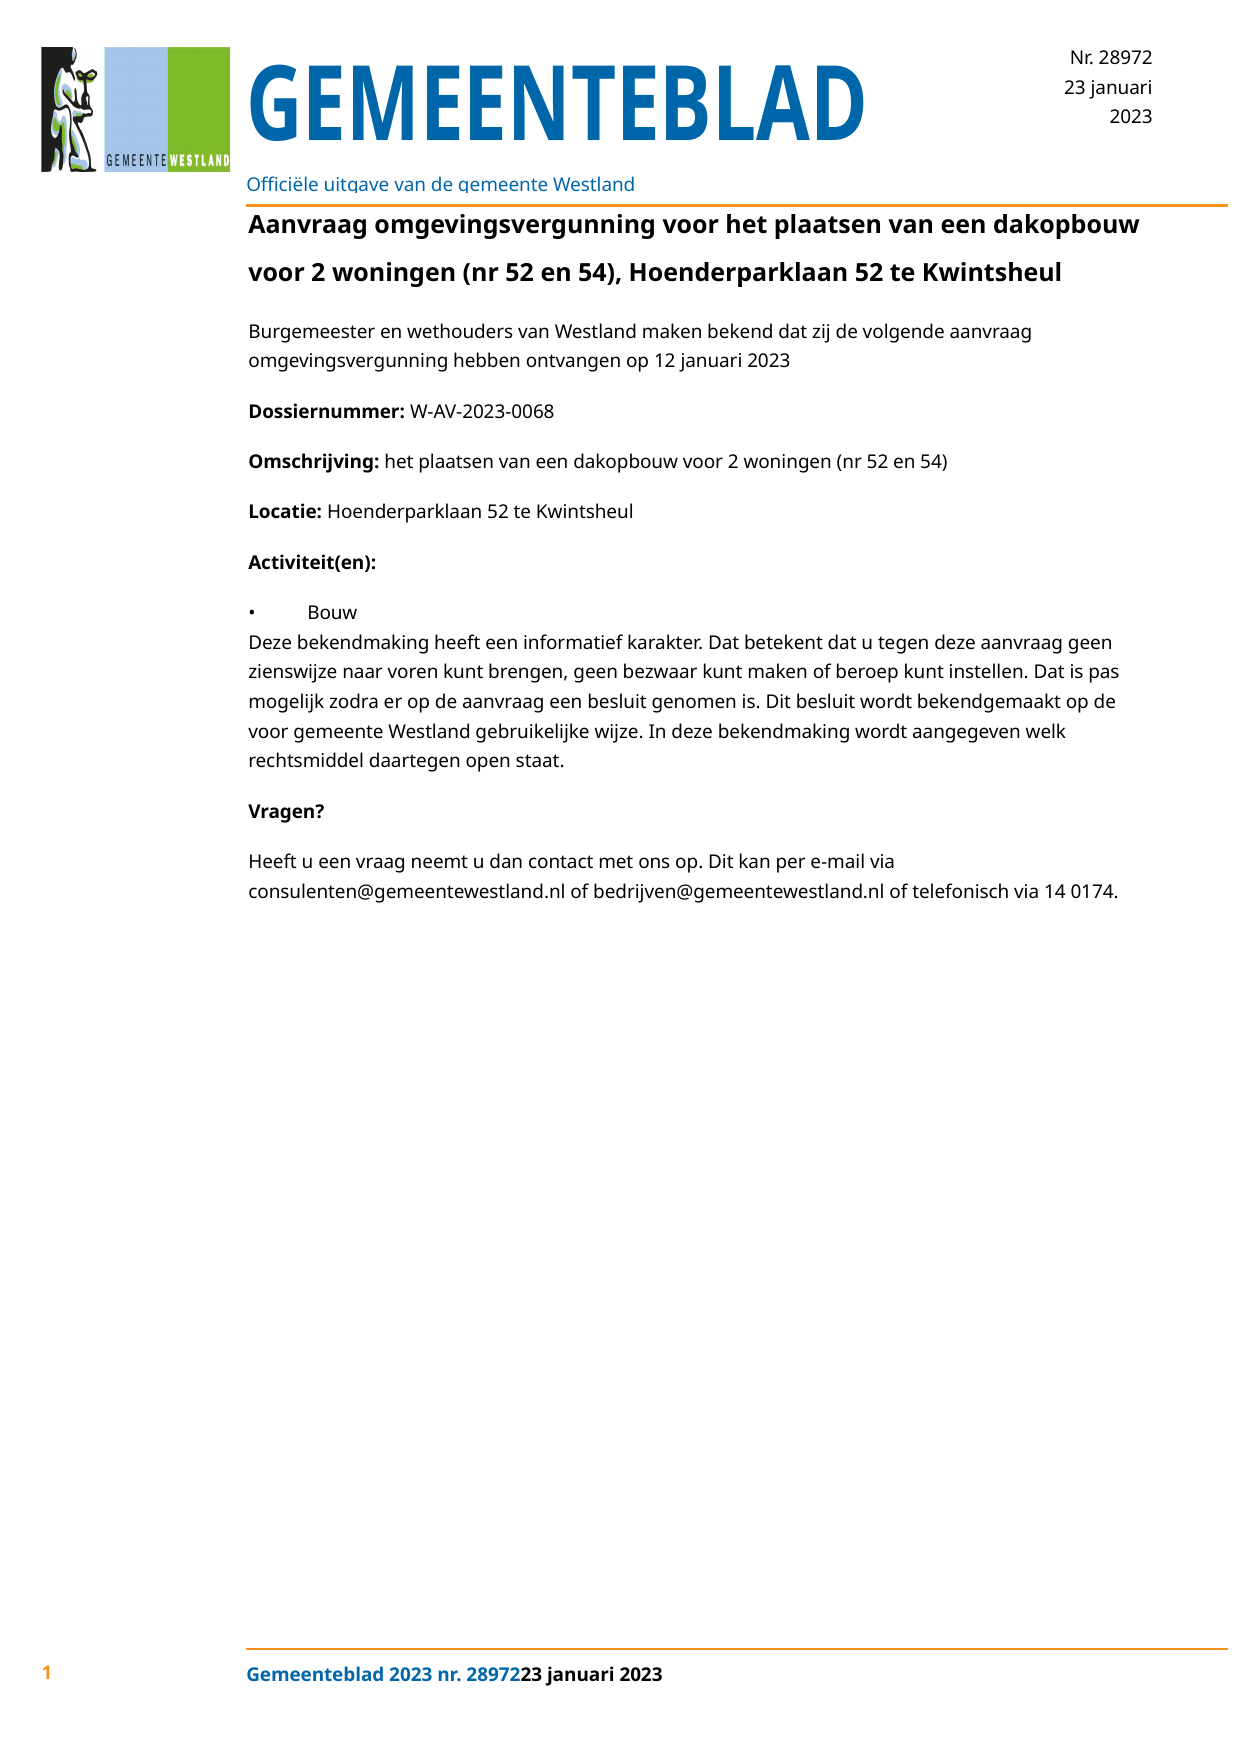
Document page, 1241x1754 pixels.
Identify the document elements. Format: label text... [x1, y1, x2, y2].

text Aanvraag omgevingsvergunning voor het plaatsen van een dakopbouw voor 2 woningen (nr 52 en 54), Hoenderparklaan 52 te Kwintsheul [248, 207, 1152, 288]
text Vragen? [248, 798, 1152, 824]
list Bouw [248, 599, 1152, 625]
text Locatie: Hoenderparklaan 52 te Kwintsheul [248, 499, 1152, 524]
picture [41, 47, 231, 172]
text Omschrijving: het plaatsen van een dakopbouw voor 2 woningen (nr 52 en 54) [248, 448, 1152, 474]
text Deze bekendmaking heeft een informatief karakter. Dat betekent dat u tegen deze aanvraag geen zienswijze naar voren kunt brengen, geen bezwaar kunt maken of beroep kunt instellen. Dat is pas mogelijk zodra er op de aanvraag een besluit genomen is. Dit besluit wordt bekendgemaakt op de voor gemeente Westland gebruikelijke wijze. In deze bekendmaking wordt aangegeven welk rechtsmiddel daartegen open staat. [248, 629, 1152, 773]
text Activiteit(en): [248, 549, 1152, 575]
text Burgemeester en wethouders van Westland maken bekend dat zij de volgende aanvraag omgevingsvergunning hebben ontvangen op 12 januari 2023 [248, 318, 1152, 373]
text Heeft u een vraag neemt u dan contact met ons op. Dit kan per e-mail via consulenten@gemeentewestland.nl of bedrijven@gemeentewestland.nl of telefonisch via 14 0174. [248, 848, 1152, 904]
text Dossiernummer: W-AV-2023-0068 [248, 398, 1152, 424]
